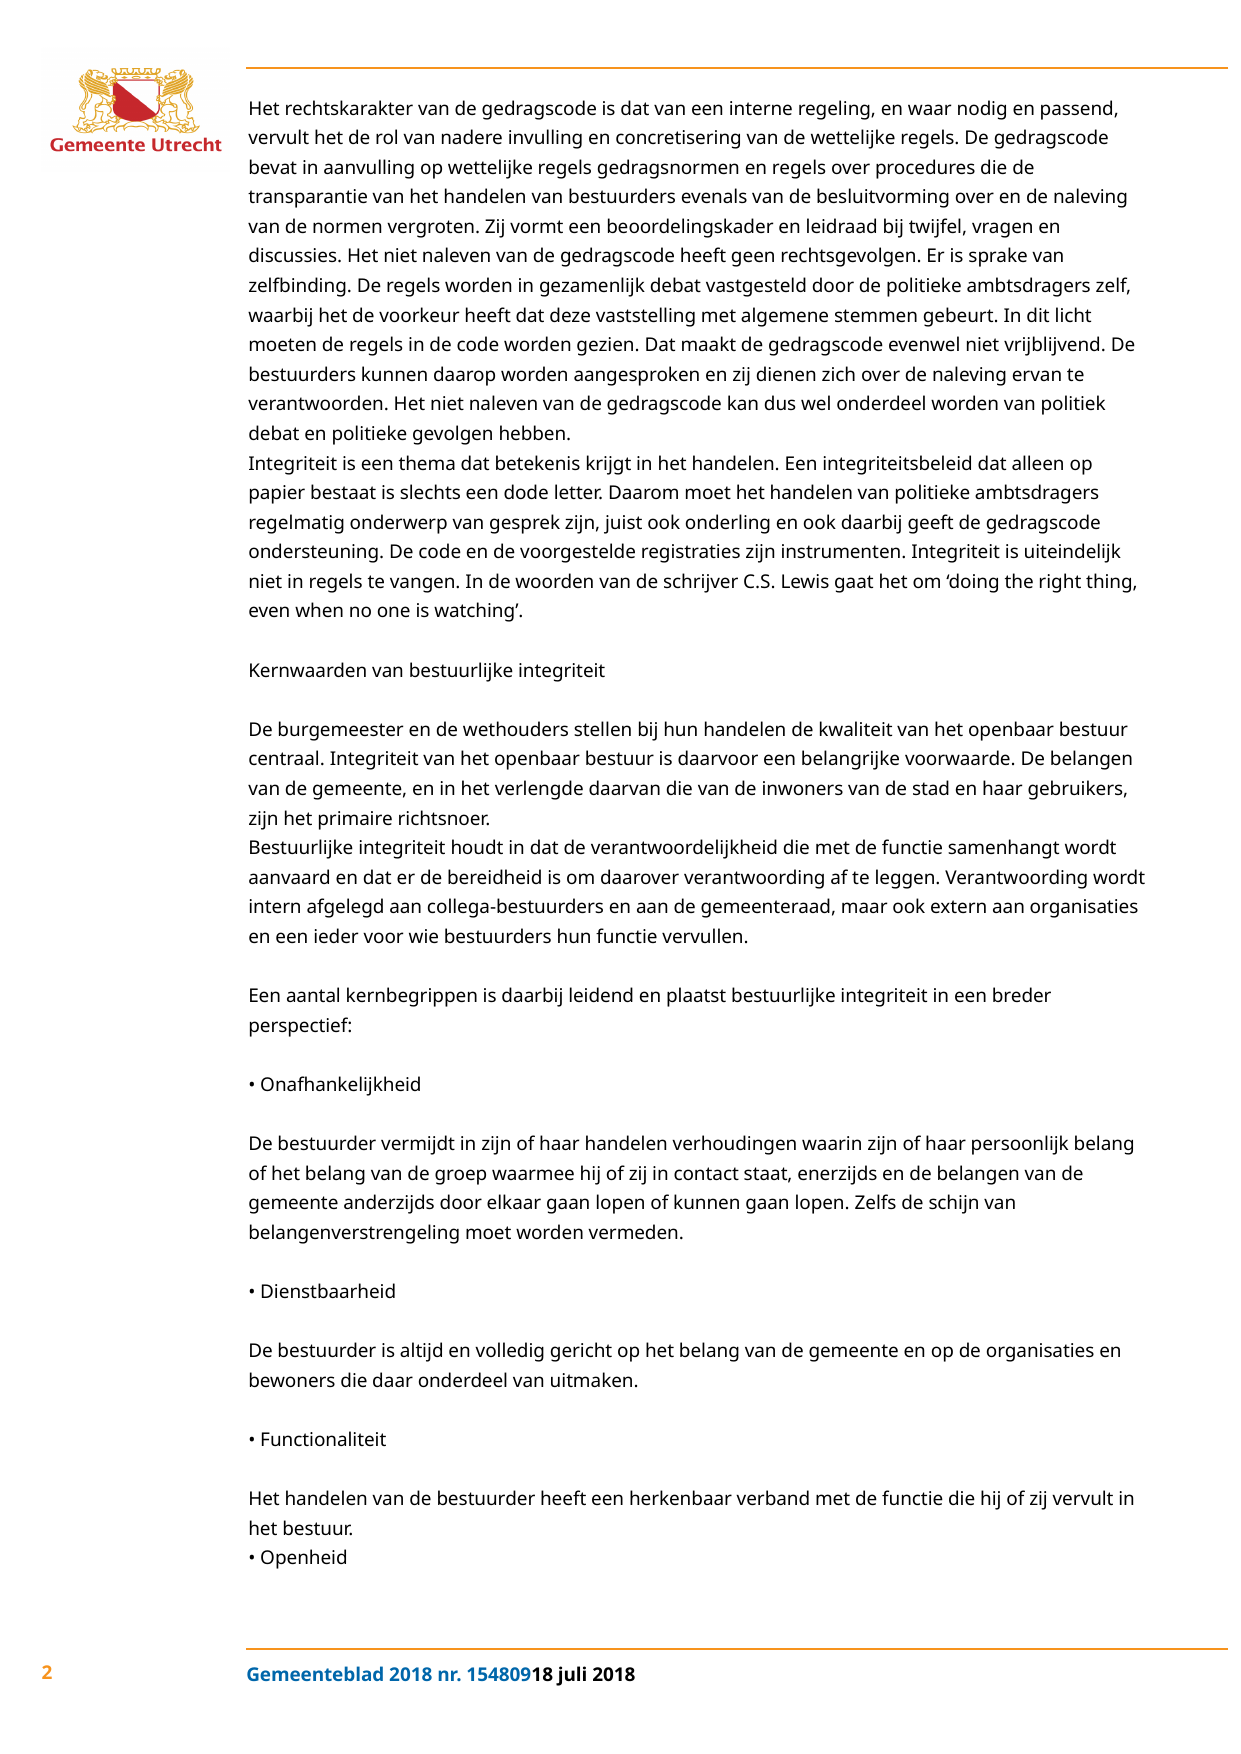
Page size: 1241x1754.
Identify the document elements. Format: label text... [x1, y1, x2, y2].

text De bestuurder vermijdt in zijn of haar handelen verhoudingen waarin zijn of haar persoonlijk belang of het belang van de groep waarmee hij of zij in contact staat, enerzijds en de belangen van de gemeente anderzijds door elkaar gaan lopen of kunnen gaan lopen. Zelfs de schijn van belangenverstrengeling moet worden vermeden. [248, 1130, 1152, 1245]
text Het rechtskarakter van de gedragscode is dat van een interne regeling, en waar nodig en passend, vervult het de rol van nadere invulling en concretisering van de wettelijke regels. De gedragscode bevat in aanvulling op wettelijke regels gedragsnormen en regels over procedures die de transparantie van het handelen van bestuurders evenals van de besluitvorming over en de naleving van de normen vergroten. Zij vormt een beoordelingskader en leidraad bij twijfel, vragen en discussies. Het niet naleven van de gedragscode heeft geen rechtsgevolgen. Er is sprake van zelfbinding. De regels worden in gezamenlijk debat vastgesteld door de politieke ambtsdragers zelf, waarbij het de voorkeur heeft dat deze vaststelling met algemene stemmen gebeurt. In dit licht moeten de regels in de code worden gezien. Dat maakt de gedragscode evenwel niet vrijblijvend. De bestuurders kunnen daarop worden aangesproken en zij dienen zich over de naleving ervan te verantwoorden. Het niet naleven van de gedragscode kan dus wel onderdeel worden van politiek debat en politieke gevolgen hebben. [248, 95, 1152, 446]
text Bestuurlijke integriteit houdt in dat de verantwoordelijkheid die met de functie samenhangt wordt aanvaard en dat er de bereidheid is om daarover verantwoording af te leggen. Verantwoording wordt intern afgelegd aan collega-bestuurders en aan de gemeenteraad, maar ook extern aan organisaties en een ieder voor wie bestuurders hun functie vervullen. [248, 834, 1152, 949]
picture [41, 47, 231, 172]
text Een aantal kernbegrippen is daarbij leidend en plaatst bestuurlijke integriteit in een breder perspectief: [248, 982, 1152, 1038]
text • Dienstbaarheid [248, 1278, 1152, 1304]
text Integriteit is een thema dat betekenis krijgt in het handelen. Een integriteitsbeleid dat alleen op papier bestaat is slechts een dode letter. Daarom moet het handelen van politieke ambtsdragers regelmatig onderwerp van gesprek zijn, juist ook onderling en ook daarbij geeft de gedragscode ondersteuning. De code en de voorgestelde registraties zijn instrumenten. Integriteit is uiteindelijk niet in regels te vangen. In de woorden van de schrijver C.S. Lewis gaat het om ‘doing the right thing, even when no one is watching’. [248, 450, 1152, 623]
text • Onafhankelijkheid [248, 1071, 1152, 1097]
text Het handelen van de bestuurder heeft een herkenbaar verband met de functie die hij of zij vervult in het bestuur. [248, 1485, 1152, 1541]
text • Functionaliteit [248, 1426, 1152, 1452]
text • Openheid [248, 1544, 1152, 1570]
text De burgemeester en de wethouders stellen bij hun handelen de kwaliteit van het openbaar bestuur centraal. Integriteit van het openbaar bestuur is daarvoor een belangrijke voorwaarde. De belangen van de gemeente, en in het verlengde daarvan die van de inwoners van de stad en haar gebruikers, zijn het primaire richtsnoer. [248, 716, 1152, 831]
text De bestuurder is altijd en volledig gericht op het belang van de gemeente en op de organisaties en bewoners die daar onderdeel van uitmaken. [248, 1337, 1152, 1393]
text Kernwaarden van bestuurlijke integriteit [248, 657, 1152, 683]
